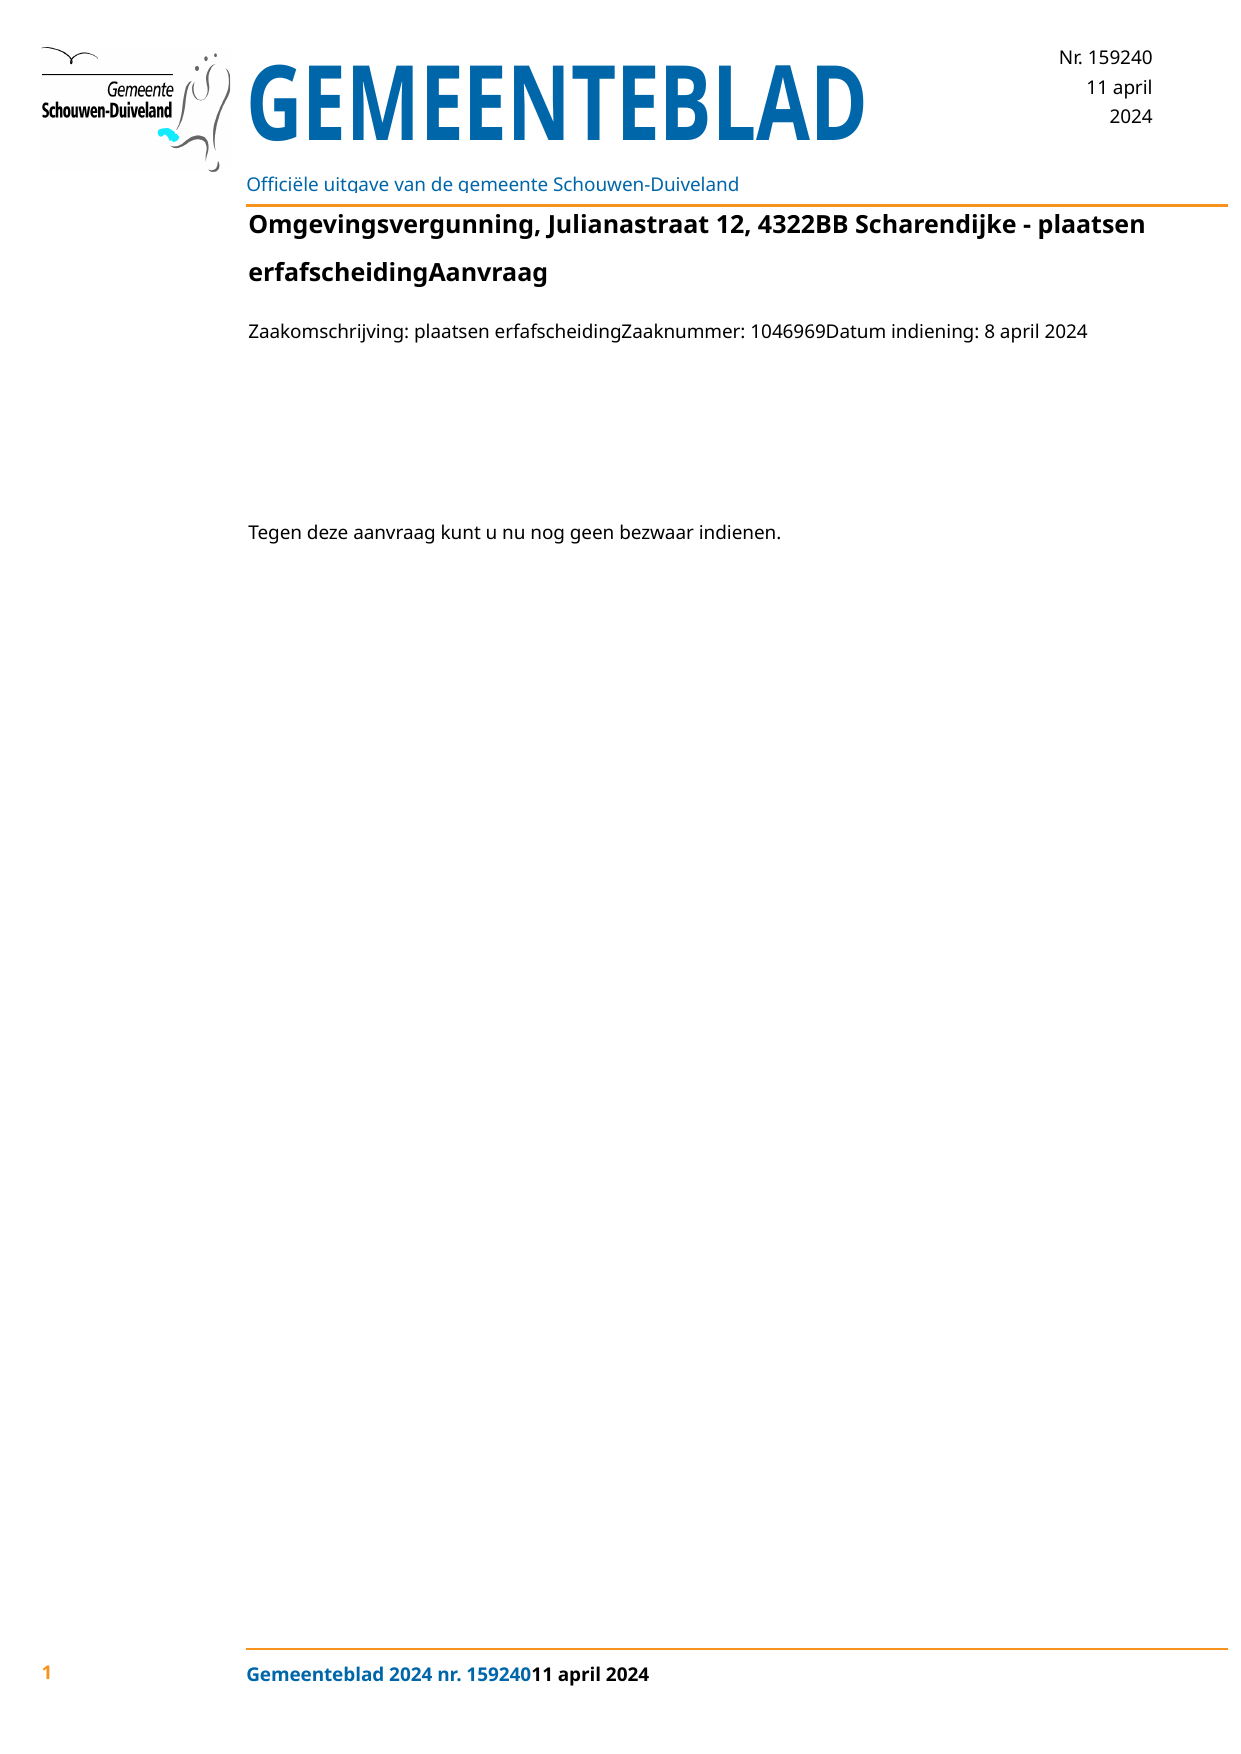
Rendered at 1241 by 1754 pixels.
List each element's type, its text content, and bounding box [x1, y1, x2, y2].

text Omgevingsvergunning, Julianastraat 12, 4322BB Scharendijke - plaatsen erfafscheidingAanvraag [248, 207, 1152, 288]
text Zaakomschrijving: plaatsen erfafscheidingZaaknummer: 1046969Datum indiening: 8 april 2024 [248, 318, 1152, 344]
text Tegen deze aanvraag kunt u nu nog geen bezwaar indienen. [248, 519, 1152, 545]
picture [41, 47, 231, 172]
